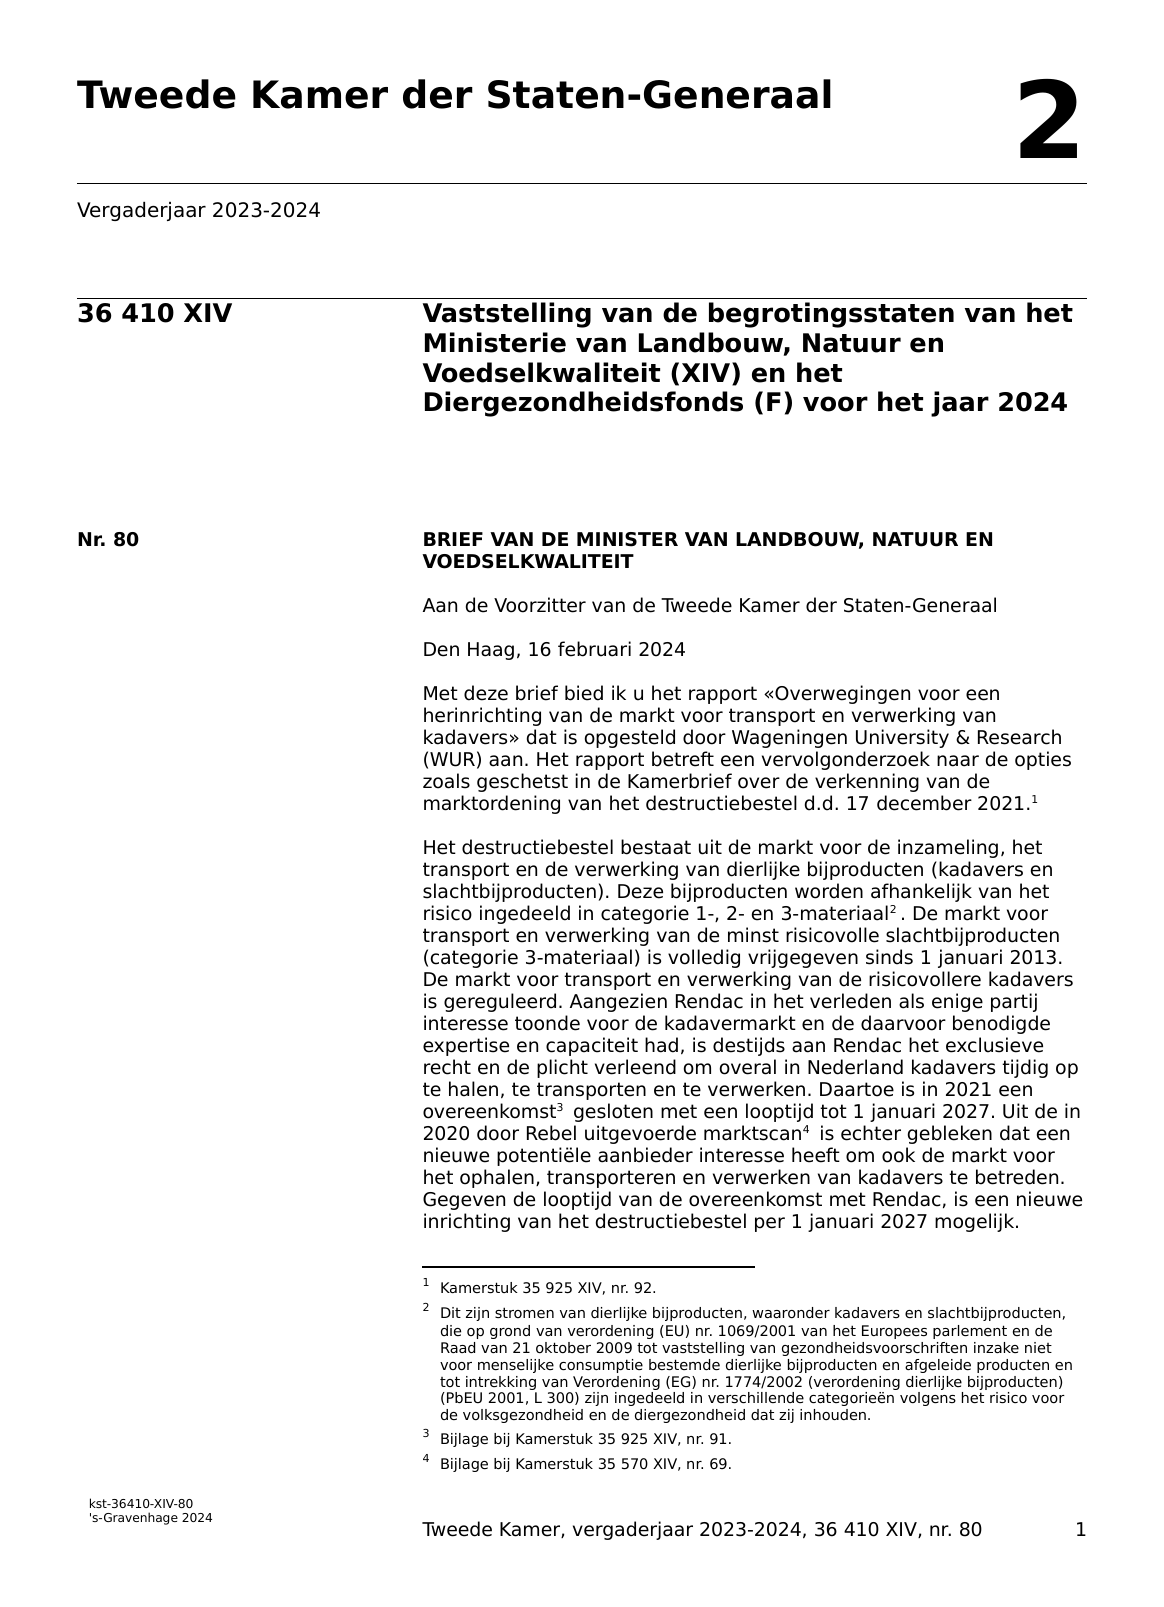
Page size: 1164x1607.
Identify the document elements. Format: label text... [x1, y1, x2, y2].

subtitle Nr. 80 BRIEF VAN DE MINISTER VAN LANDBOUW, NATUUR EN VOEDSELKWALITEIT [77, 529, 1087, 573]
text Met deze brief bied ik u het rapport «Overwegingen voor een herinrichting van de markt voor transport en verwerking van kadavers» dat is opgesteld door Wageningen University & Research (WUR) aan. Het rapport betreft een vervolgonderzoek naar de opties zoals geschetst in de Kamerbrief over de verkenning van de marktordening van het destructiebestel d.d. 17 december 2021. [422, 683, 1087, 815]
table_header 2 [886, 59, 1087, 183]
text Aan de Voorzitter van de Tweede Kamer der Staten-Generaal [422, 595, 1087, 617]
text Den Haag, 16 februari 2024 [422, 639, 1087, 661]
text Kamerstuk 35 925 XIV, nr. 92. [422, 1276, 1087, 1298]
text Bijlage bij Kamerstuk 35 570 XIV, nr. 69. [422, 1452, 1087, 1474]
text Het destructiebestel bestaat uit de markt voor de inzameling, het transport en de verwerking van dierlijke bijproducten (kadavers en slachtbijproducten). Deze bijproducten worden afhankelijk van het risico ingedeeld in categorie 1-, 2- en 3-materiaal. De markt voor transport en verwerking van de minst risicovolle slachtbijproducten (categorie 3-materiaal) is volledig vrijgegeven sinds 1 januari 2013. De markt voor transport en verwerking van de risicovollere kadavers is gereguleerd. Aangezien Rendac in het verleden als enige partij interesse toonde voor de kadavermarkt en de daarvoor benodigde expertise en capaciteit had, is destijds aan Rendac het exclusieve recht en de plicht verleend om overal in Nederland kadavers tijdig op te halen, te transporten en te verwerken. Daartoe is in 2021 een overeenkomst gesloten met een looptijd tot 1 januari 2027. Uit de in 2020 door Rebel uitgevoerde marktscan is echter gebleken dat een nieuwe potentiële aanbieder interesse heeft om ook de markt voor het ophalen, transporteren en verwerken van kadavers te betreden. Gegeven de looptijd van de overeenkomst met Rendac, is een nieuwe inrichting van het destructiebestel per 1 januari 2027 mogelijk. [422, 837, 1087, 1233]
table_header Tweede Kamer der Staten-Generaal [77, 59, 886, 183]
text Bijlage bij Kamerstuk 35 925 XIV, nr. 91. [422, 1427, 1087, 1449]
text Dit zijn stromen van dierlijke bijproducten, waaronder kadavers en slachtbijproducten, die op grond van verordening (EU) nr. 1069/2001 van het Europees parlement en de Raad van 21 oktober 2009 tot vaststelling van gezondheidsvoorschriften inzake niet voor menselijke consumptie bestemde dierlijke bijproducten en afgeleide producten en tot intrekking van Verordening (EG) nr. 1774/2002 (verordening dierlijke bijproducten) (PbEU 2001, L 300) zijn ingedeeld in verschillende categorieën volgens het risico voor de volksgezondheid en de diergezondheid dat zij inhouden. [422, 1301, 1087, 1424]
text 's-Gravenhage 2024 [88, 1511, 323, 1525]
subtitle 36 410 XIV Vaststelling van de begrotingsstaten van het Ministerie van Landbouw, Natuur en Voedselkwaliteit (XIV) en het Diergezondheidsfonds (F) voor het jaar 2024 [77, 299, 1087, 418]
text kst-36410-XIV-80 [88, 1497, 323, 1511]
table_cell Vergaderjaar 2023-2024 [77, 184, 1087, 298]
